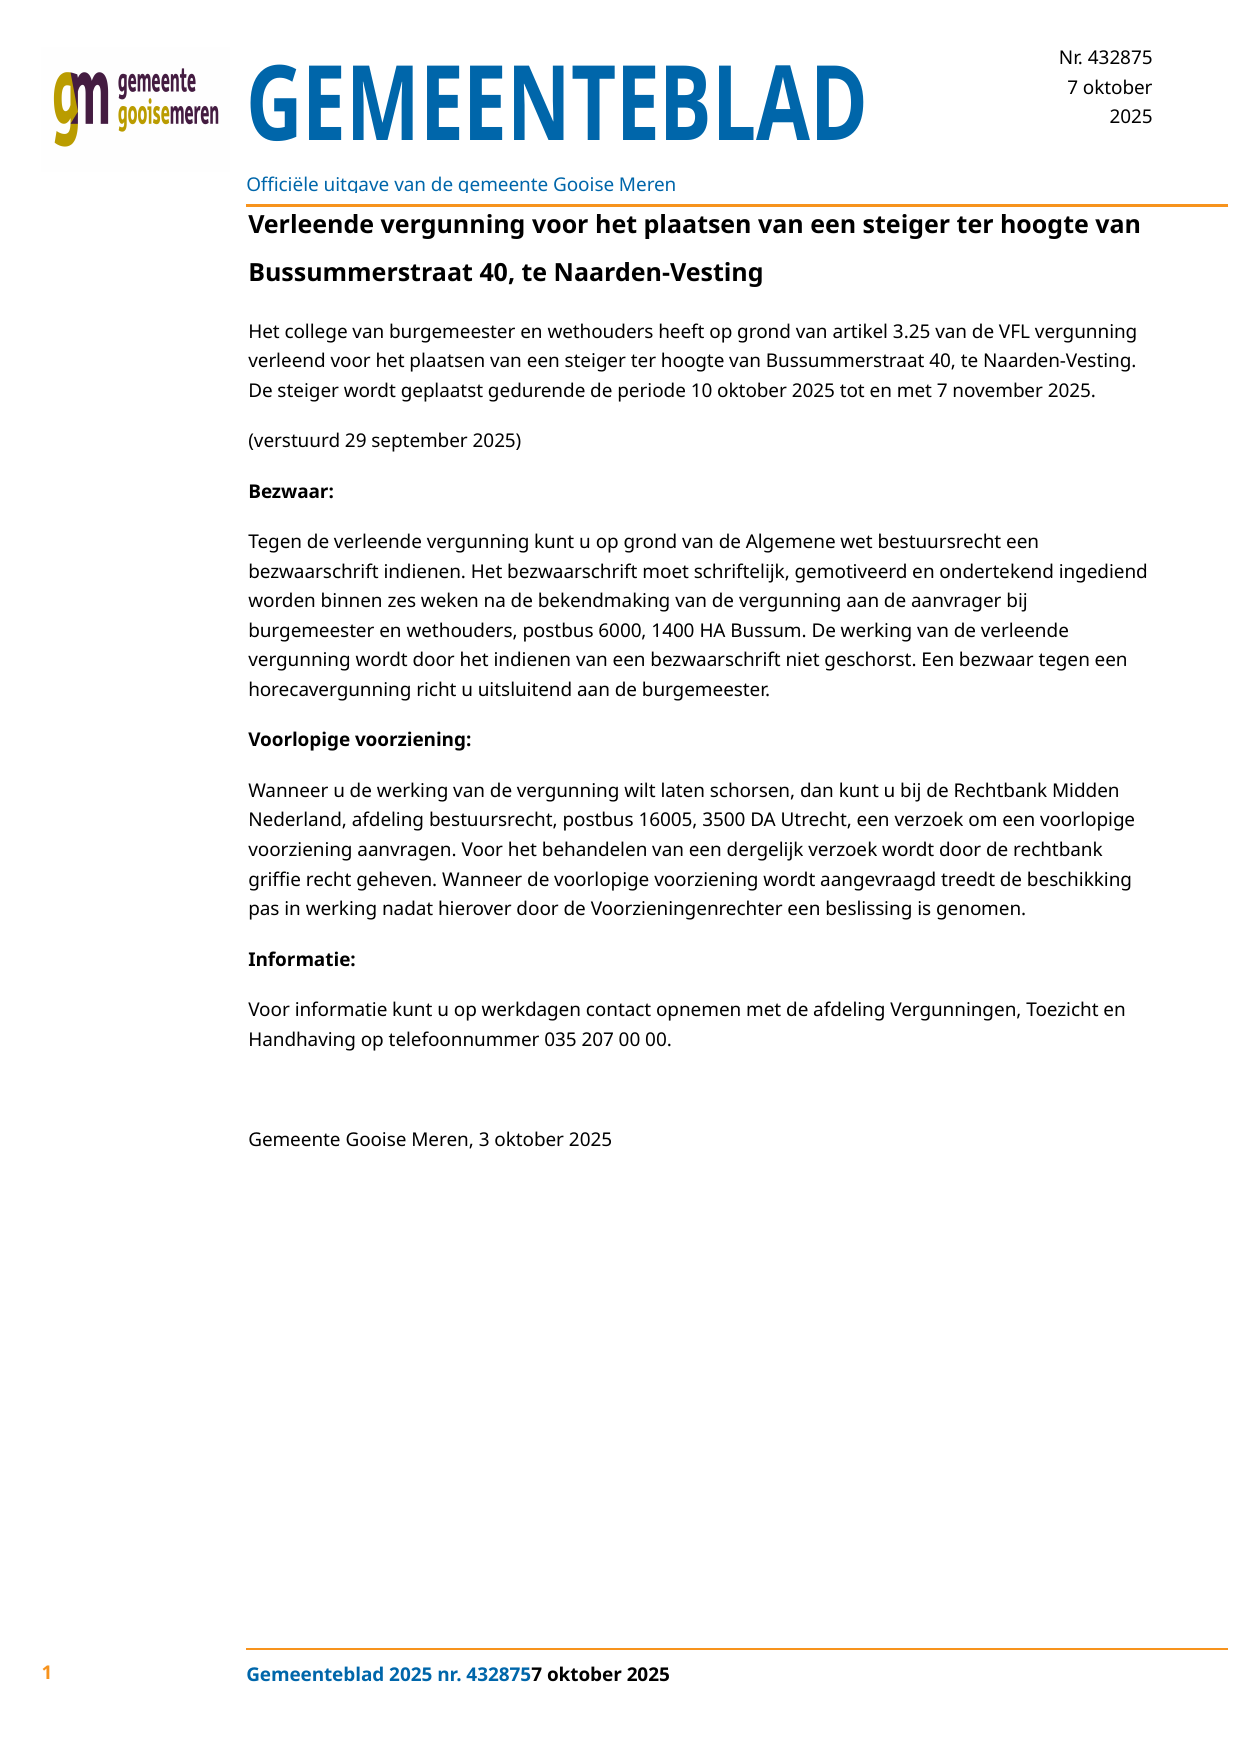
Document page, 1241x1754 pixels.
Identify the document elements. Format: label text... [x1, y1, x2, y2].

text Informatie: [248, 946, 1152, 972]
text Voor informatie kunt u op werkdagen contact opnemen met de afdeling Vergunningen, Toezicht en Handhaving op telefoonnummer 035 207 00 00. [248, 996, 1152, 1052]
picture [41, 47, 231, 172]
text Bezwaar: [248, 478, 1152, 504]
text Voorlopige voorziening: [248, 727, 1152, 752]
text (verstuurd 29 september 2025) [248, 427, 1152, 453]
text Gemeente Gooise Meren, 3 oktober 2025 [248, 1127, 1152, 1152]
text Verleende vergunning voor het plaatsen van een steiger ter hoogte van Bussummerstraat 40, te Naarden-Vesting [248, 207, 1152, 288]
text Het college van burgemeester en wethouders heeft op grond van artikel 3.25 van de VFL vergunning verleend voor het plaatsen van een steiger ter hoogte van Bussummerstraat 40, te Naarden-Vesting. De steiger wordt geplaatst gedurende de periode 10 oktober 2025 tot en met 7 november 2025. [248, 318, 1152, 403]
text Tegen de verleende vergunning kunt u op grond van de Algemene wet bestuursrecht een bezwaarschrift indienen. Het bezwaarschrift moet schriftelijk, gemotiveerd en ondertekend ingediend worden binnen zes weken na de bekendmaking van de vergunning aan de aanvrager bij burgemeester en wethouders, postbus 6000, 1400 HA Bussum. De werking van de verleende vergunning wordt door het indienen van een bezwaarschrift niet geschorst. Een bezwaar tegen een horecavergunning richt u uitsluitend aan de burgemeester. [248, 528, 1152, 702]
text Wanneer u de werking van de vergunning wilt laten schorsen, dan kunt u bij de Rechtbank Midden Nederland, afdeling bestuursrecht, postbus 16005, 3500 DA Utrecht, een verzoek om een voorlopige voorziening aanvragen. Voor het behandelen van een dergelijk verzoek wordt door de rechtbank griffie recht geheven. Wanneer de voorlopige voorziening wordt aangevraagd treedt de beschikking pas in werking nadat hierover door de Voorzieningenrechter een beslissing is genomen. [248, 777, 1152, 921]
